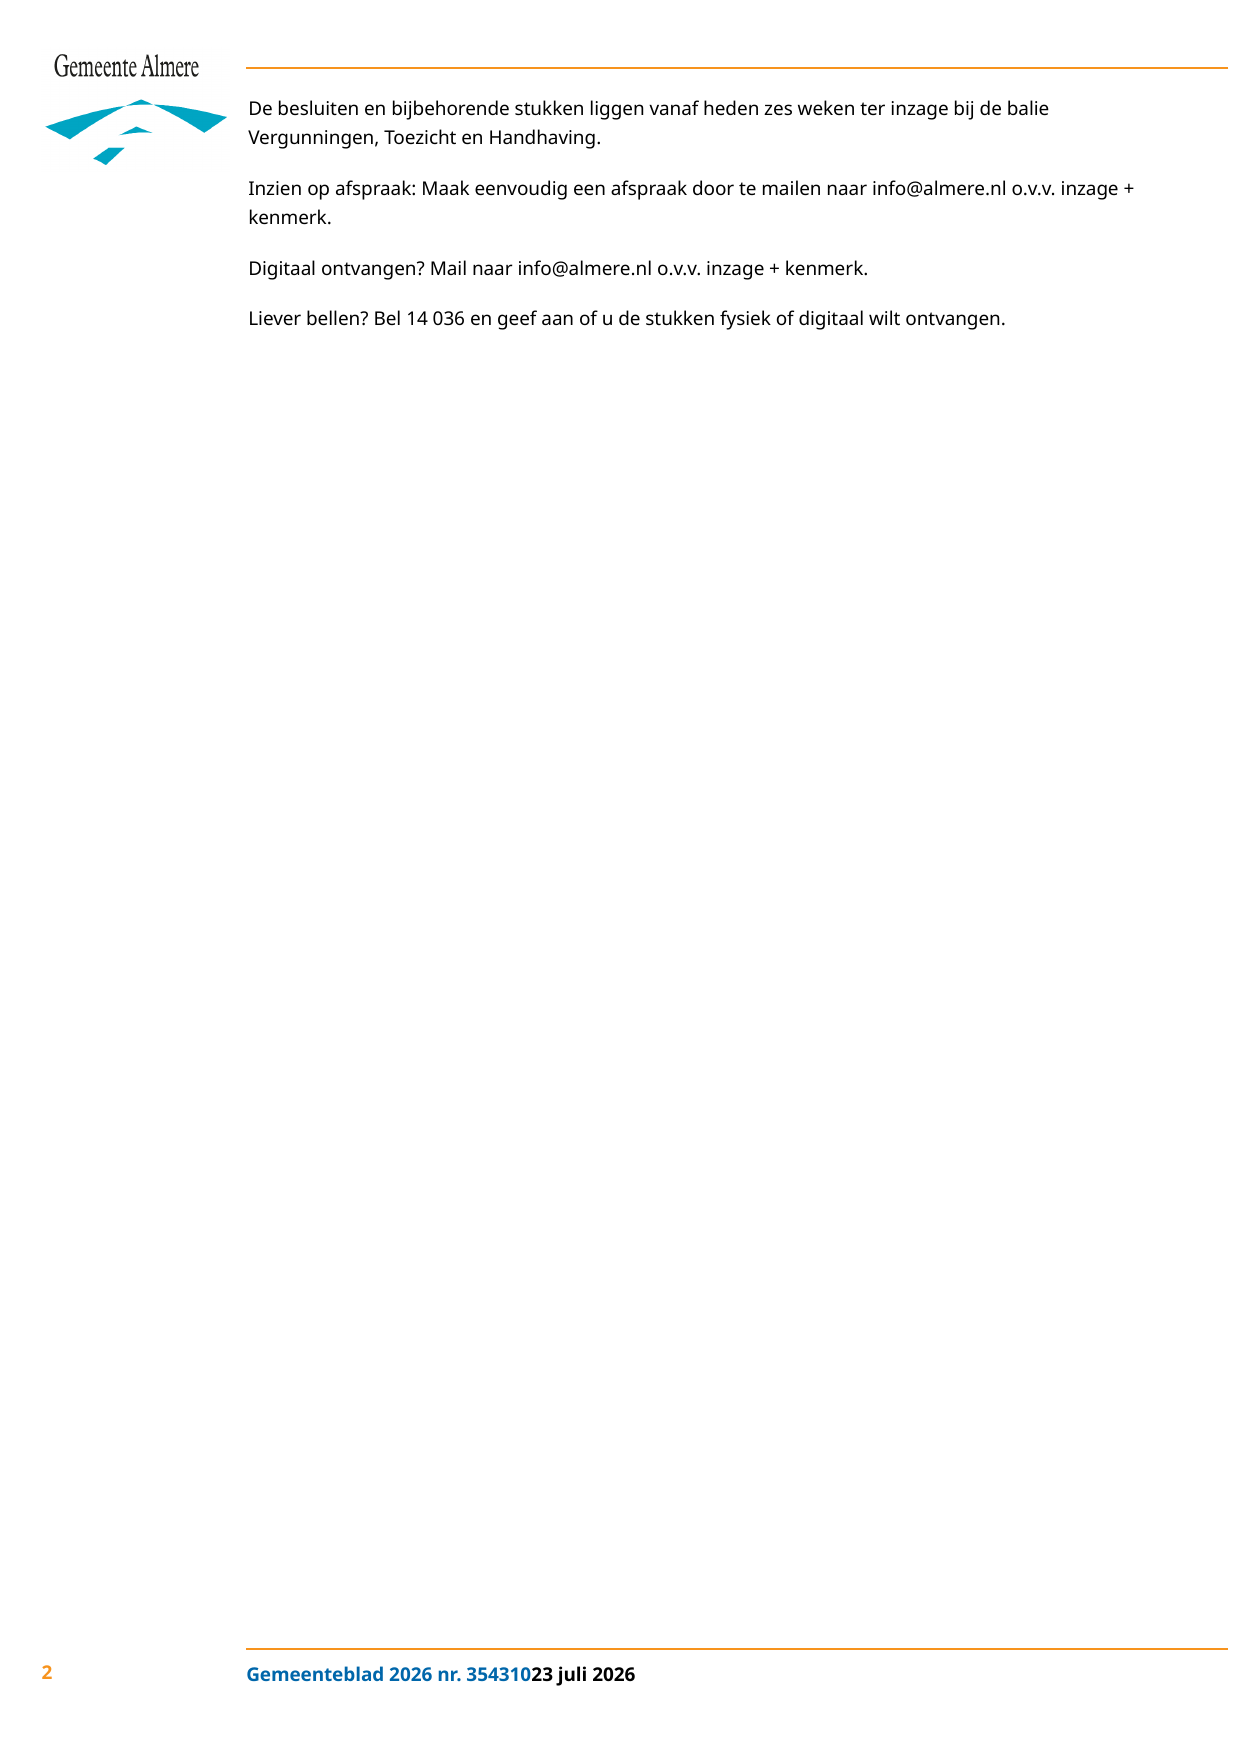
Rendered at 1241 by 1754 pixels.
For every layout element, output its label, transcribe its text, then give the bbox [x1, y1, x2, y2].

text De besluiten en bijbehorende stukken liggen vanaf heden zes weken ter inzage bij de balie Vergunningen, Toezicht en Handhaving. [248, 95, 1152, 150]
text Inzien op afspraak: Maak eenvoudig een afspraak door te mailen naar info@almere.nl o.v.v. inzage + kenmerk. [248, 175, 1152, 230]
text Digitaal ontvangen? Mail naar info@almere.nl o.v.v. inzage + kenmerk. [248, 255, 1152, 281]
text Liever bellen? Bel 14 036 en geef aan of u de stukken fysiek of digitaal wilt ontvangen. [248, 305, 1152, 331]
picture [41, 47, 231, 172]
